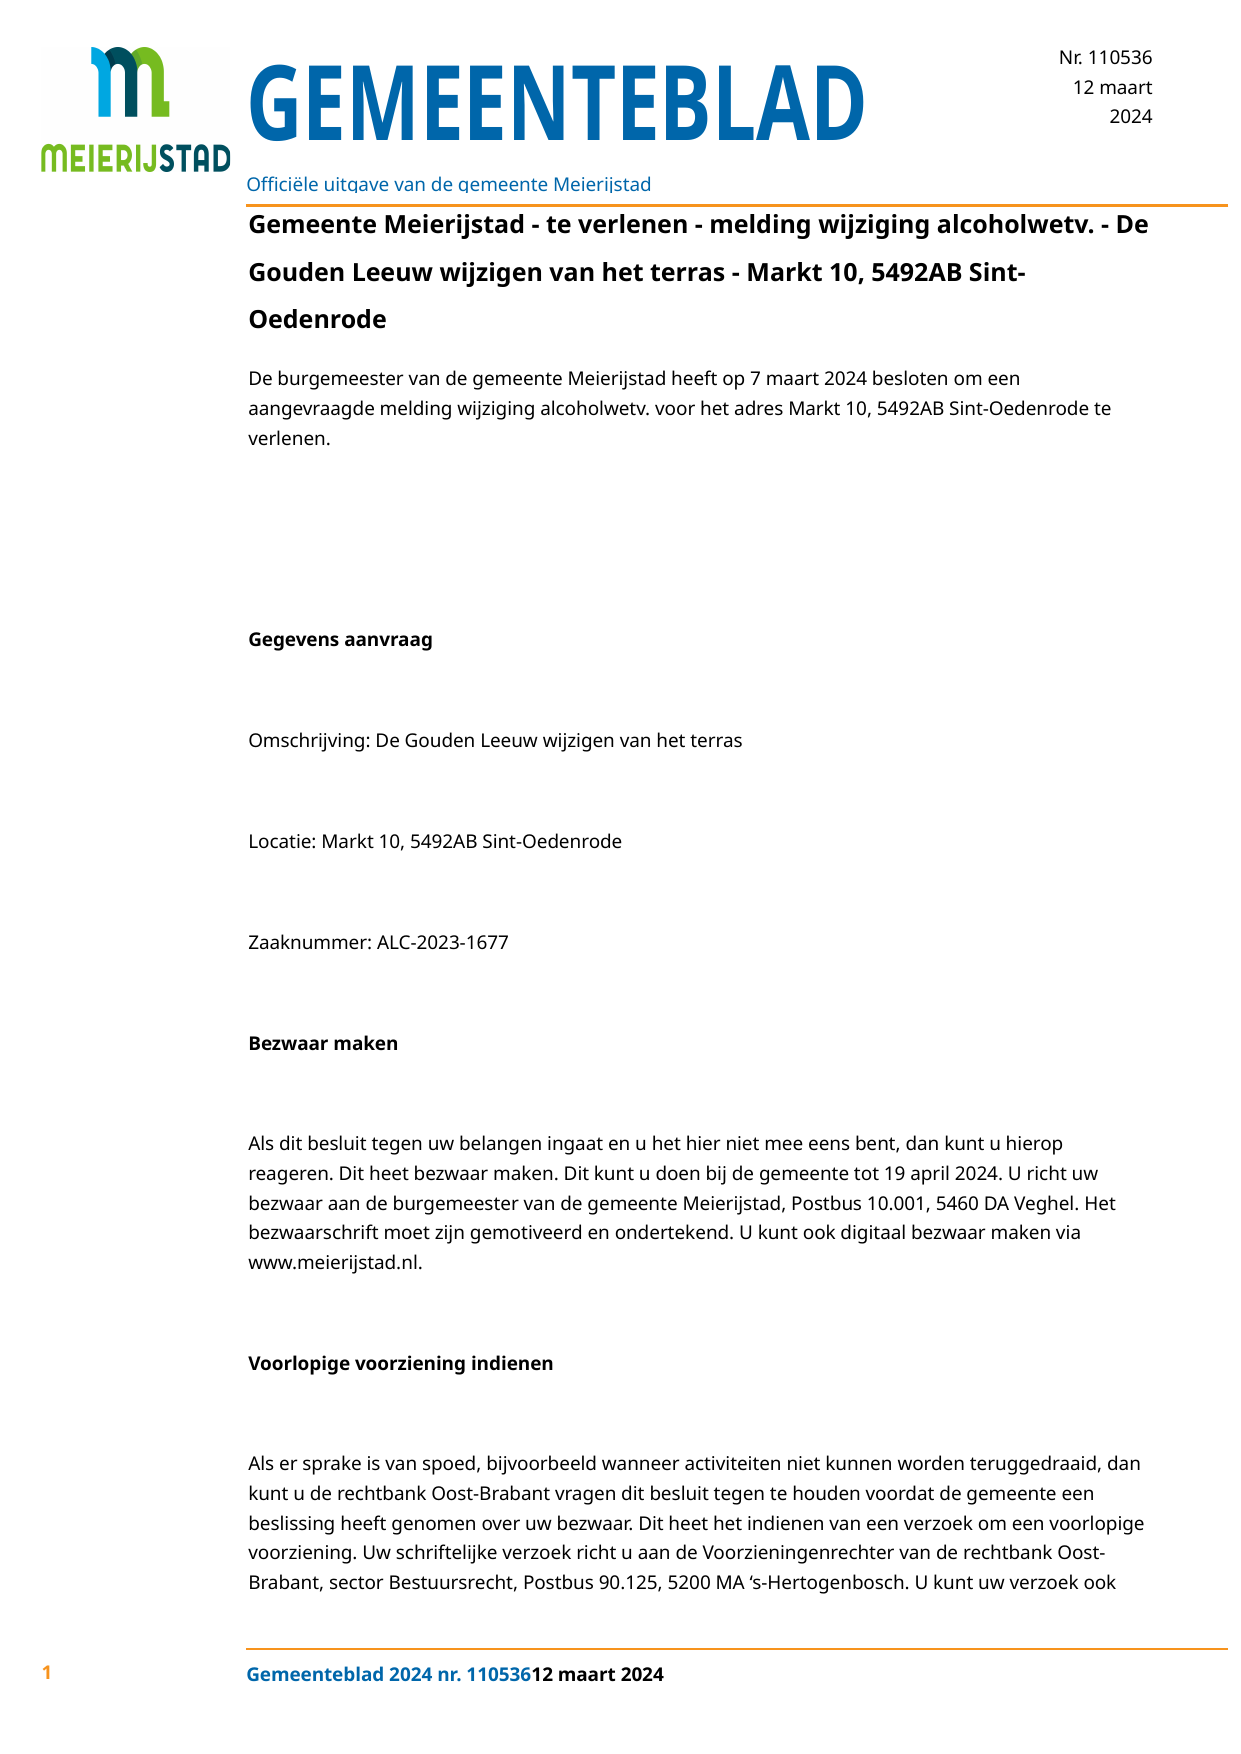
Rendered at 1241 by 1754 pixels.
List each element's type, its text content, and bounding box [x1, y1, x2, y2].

text Gemeente Meierijstad - te verlenen - melding wijziging alcoholwetv. - De Gouden Leeuw wijzigen van het terras - Markt 10, 5492AB Sint-Oedenrode [248, 207, 1152, 336]
picture [41, 47, 231, 172]
text Als dit besluit tegen uw belangen ingaat en u het hier niet mee eens bent, dan kunt u hierop reageren. Dit heet bezwaar maken. Dit kunt u doen bij de gemeente tot 19 april 2024. U richt uw bezwaar aan de burgemeester van de gemeente Meierijstad, Postbus 10.001, 5460 DA Veghel. Het bezwaarschrift moet zijn gemotiveerd en ondertekend. U kunt ook digitaal bezwaar maken via www.meierijstad.nl. [248, 1131, 1152, 1274]
text Locatie: Markt 10, 5492AB Sint-Oedenrode [248, 828, 1152, 854]
text Gegevens aanvraag [248, 626, 1152, 652]
text De burgemeester van de gemeente Meierijstad heeft op 7 maart 2024 besloten om een aangevraagde melding wijziging alcoholwetv. voor het adres Markt 10, 5492AB Sint-Oedenrode te verlenen. [248, 366, 1152, 450]
text Voorlopige voorziening indienen [248, 1350, 1152, 1375]
text Omschrijving: De Gouden Leeuw wijzigen van het terras [248, 727, 1152, 753]
text Zaaknummer: ALC-2023-1677 [248, 929, 1152, 954]
text Als er sprake is van spoed, bijvoorbeeld wanneer activiteiten niet kunnen worden teruggedraaid, dan kunt u de rechtbank Oost-Brabant vragen dit besluit tegen te houden voordat de gemeente een beslissing heeft genomen over uw bezwaar. Dit heet het indienen van een verzoek om een voorlopige voorziening. Uw schriftelijke verzoek richt u aan de Voorzieningenrechter van de rechtbank Oost-Brabant, sector Bestuursrecht, Postbus 90.125, 5200 MA ‘s-Hertogenbosch. U kunt uw verzoek ook [248, 1451, 1152, 1594]
text Bezwaar maken [248, 1030, 1152, 1055]
